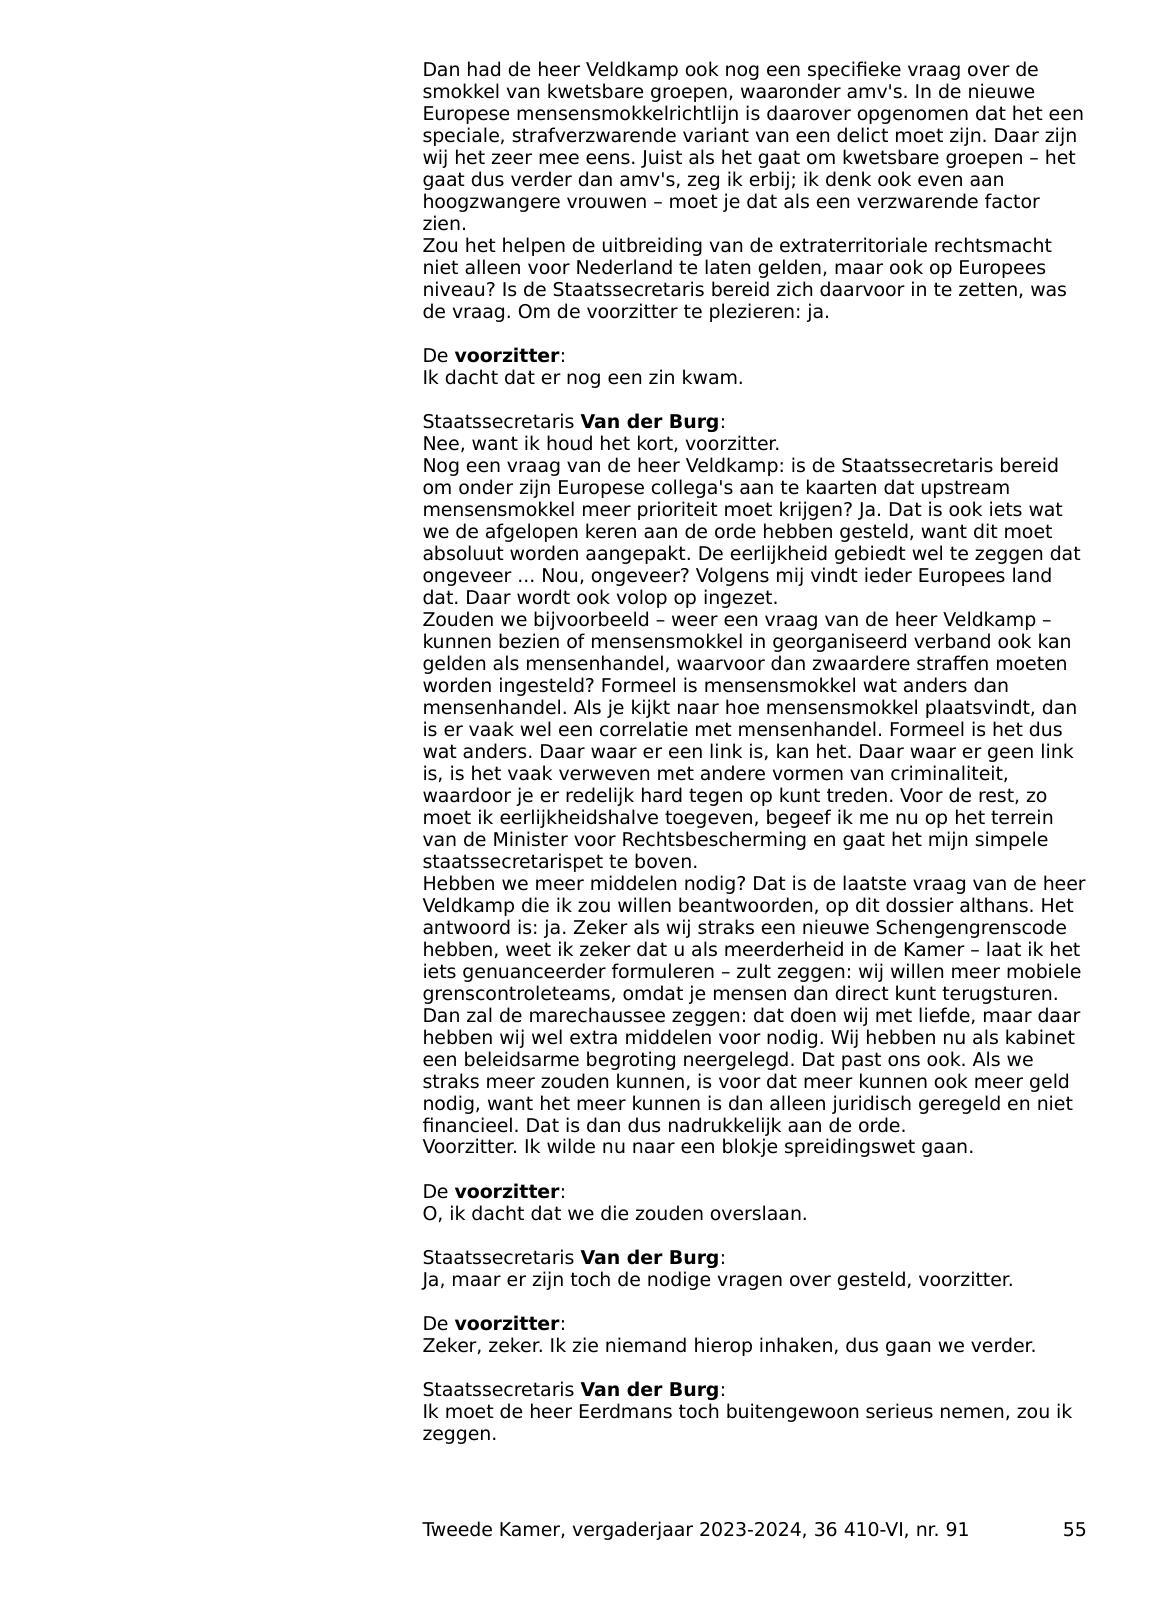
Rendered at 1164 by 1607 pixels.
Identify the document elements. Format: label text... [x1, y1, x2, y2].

text Staatssecretaris Van der Burg: [422, 1379, 1087, 1401]
text De voorzitter: [422, 345, 1087, 367]
text Zeker, zeker. Ik zie niemand hierop inhaken, dus gaan we verder. [422, 1335, 1087, 1357]
text Ik moet de heer Eerdmans toch buitengewoon serieus nemen, zou ik zeggen. [422, 1401, 1087, 1445]
text Staatssecretaris Van der Burg: [422, 1247, 1087, 1269]
text Hebben we meer middelen nodig? Dat is de laatste vraag van de heer Veldkamp die ik zou willen beantwoorden, op dit dossier althans. Het antwoord is: ja. Zeker als wij straks een nieuwe Schengengrenscode hebben, weet ik zeker dat u als meerderheid in de Kamer – laat ik het iets genuanceerder formuleren – zult zeggen: wij willen meer mobiele grenscontroleteams, omdat je mensen dan direct kunt terugsturen. Dan zal de marechaussee zeggen: dat doen wij met liefde, maar daar hebben wij wel extra middelen voor nodig. Wij hebben nu als kabinet een beleidsarme begroting neergelegd. Dat past ons ook. Als we straks meer zouden kunnen, is voor dat meer kunnen ook meer geld nodig, want het meer kunnen is dan alleen juridisch geregeld en niet financieel. Dat is dan dus nadrukkelijk aan de orde. [422, 873, 1087, 1136]
text Staatssecretaris Van der Burg: [422, 411, 1087, 433]
text O, ik dacht dat we die zouden overslaan. [422, 1203, 1087, 1224]
text Dan had de heer Veldkamp ook nog een specifieke vraag over de smokkel van kwetsbare groepen, waaronder amv's. In de nieuwe Europese mensensmokkelrichtlijn is daarover opgenomen dat het een speciale, strafverzwarende variant van een delict moet zijn. Daar zijn wij het zeer mee eens. Juist als het gaat om kwetsbare groepen – het gaat dus verder dan amv's, zeg ik erbij; ik denk ook even aan hoogzwangere vrouwen – moet je dat als een verzwarende factor zien. [422, 59, 1087, 235]
text Voorzitter. Ik wilde nu naar een blokje spreidingswet gaan. [422, 1136, 1087, 1158]
text Ik dacht dat er nog een zin kwam. [422, 367, 1087, 389]
text Ja, maar er zijn toch de nodige vragen over gesteld, voorzitter. [422, 1269, 1087, 1291]
text Zouden we bijvoorbeeld – weer een vraag van de heer Veldkamp – kunnen bezien of mensensmokkel in georganiseerd verband ook kan gelden als mensenhandel, waarvoor dan zwaardere straffen moeten worden ingesteld? Formeel is mensensmokkel wat anders dan mensenhandel. Als je kijkt naar hoe mensensmokkel plaatsvindt, dan is er vaak wel een correlatie met mensenhandel. Formeel is het dus wat anders. Daar waar er een link is, kan het. Daar waar er geen link is, is het vaak verweven met andere vormen van criminaliteit, waardoor je er redelijk hard tegen op kunt treden. Voor de rest, zo moet ik eerlijkheidshalve toegeven, begeef ik me nu op het terrein van de Minister voor Rechtsbescherming en gaat het mijn simpele staatssecretarispet te boven. [422, 609, 1087, 873]
text Nee, want ik houd het kort, voorzitter. [422, 433, 1087, 455]
text De voorzitter: [422, 1313, 1087, 1335]
text De voorzitter: [422, 1181, 1087, 1203]
text Zou het helpen de uitbreiding van de extraterritoriale rechtsmacht niet alleen voor Nederland te laten gelden, maar ook op Europees niveau? Is de Staatssecretaris bereid zich daarvoor in te zetten, was de vraag. Om de voorzitter te plezieren: ja. [422, 235, 1087, 323]
text Nog een vraag van de heer Veldkamp: is de Staatssecretaris bereid om onder zijn Europese collega's aan te kaarten dat upstream mensensmokkel meer prioriteit moet krijgen? Ja. Dat is ook iets wat we de afgelopen keren aan de orde hebben gesteld, want dit moet absoluut worden aangepakt. De eerlijkheid gebiedt wel te zeggen dat ongeveer ... Nou, ongeveer? Volgens mij vindt ieder Europees land dat. Daar wordt ook volop op ingezet. [422, 455, 1087, 609]
